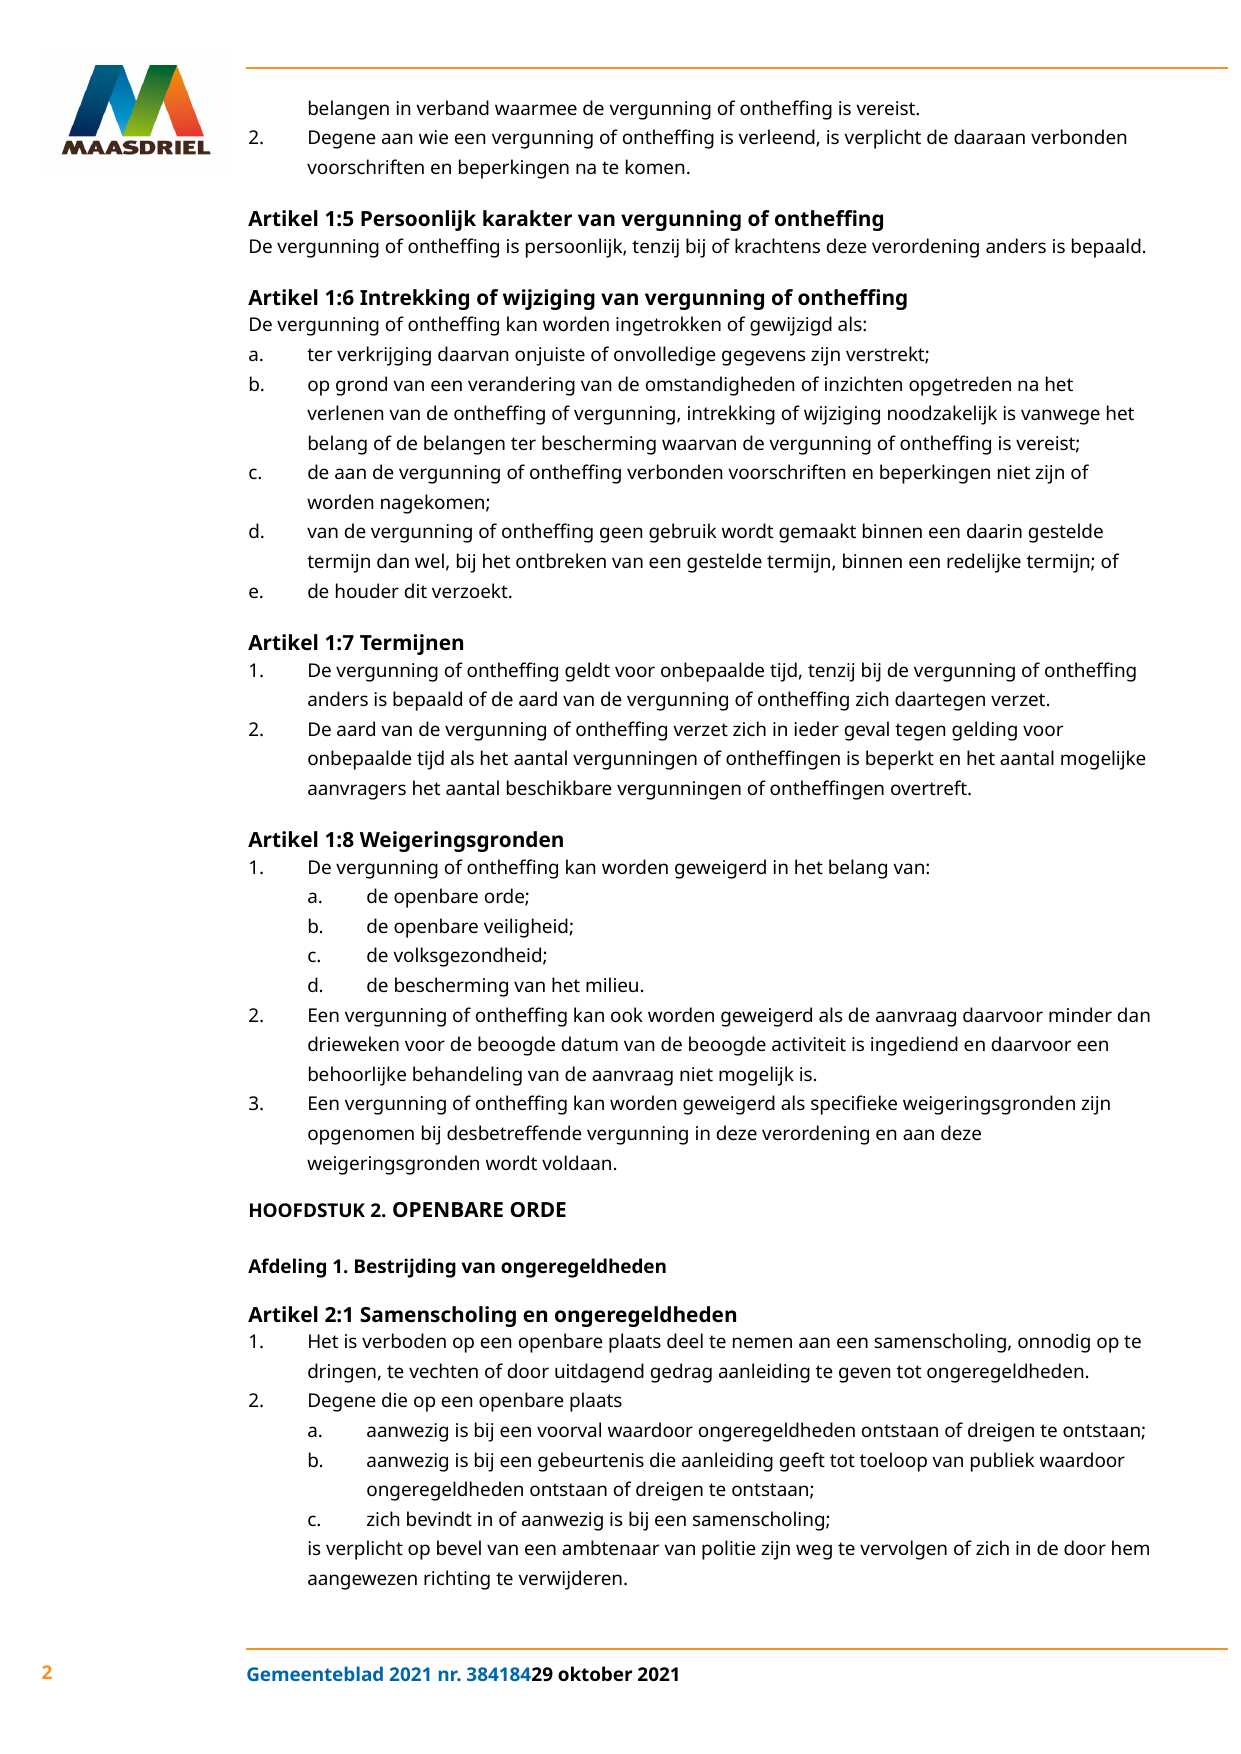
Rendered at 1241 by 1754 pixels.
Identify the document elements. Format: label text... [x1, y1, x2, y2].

list de openbare orde; [307, 883, 1152, 909]
list van de vergunning of ontheffing geen gebruik wordt gemaakt binnen een daarin gestelde termijn dan wel, bij het ontbreken van een gestelde termijn, binnen een redelijke termijn; of [248, 519, 1152, 574]
list zich bevindt in of aanwezig is bij een samenscholing; [307, 1506, 1152, 1532]
list de aan de vergunning of ontheffing verbonden voorschriften en beperkingen niet zijn of worden nagekomen; [248, 459, 1152, 515]
text De vergunning of ontheffing kan worden ingetrokken of gewijzigd als: [248, 312, 1152, 337]
text Artikel 1:8 Weigeringsgronden [248, 826, 1152, 854]
text Artikel 1:6 Intrekking of wijziging van vergunning of ontheffing [248, 283, 1152, 312]
text Artikel 2:1 Samenscholing en ongeregeldheden [248, 1300, 1152, 1328]
list Een vergunning of ontheffing kan ook worden geweigerd als de aanvraag daarvoor minder dan drieweken voor de beoogde datum van de beoogde activiteit is ingediend en daarvoor een behoorlijke behandeling van de aanvraag niet mogelijk is. [248, 1002, 1152, 1087]
list De aard van de vergunning of ontheffing verzet zich in ieder geval tegen gelding voor onbepaalde tijd als het aantal vergunningen of ontheffingen is beperkt en het aantal mogelijke aanvragers het aantal beschikbare vergunningen of ontheffingen overtreft. [248, 716, 1152, 801]
list ter verkrijging daarvan onjuiste of onvolledige gegevens zijn verstrekt; [248, 341, 1152, 367]
list Het is verboden op een openbare plaats deel te nemen aan een samenscholing, onnodig op te dringen, te vechten of door uitdagend gedrag aanleiding te geven tot ongeregeldheden. [248, 1328, 1152, 1384]
text HOOFDSTUK 2. OPENBARE ORDE [248, 1195, 1152, 1224]
list de houder dit verzoekt. [248, 578, 1152, 604]
list aanwezig is bij een gebeurtenis die aanleiding geeft tot toeloop van publiek waardoor ongeregeldheden ontstaan of dreigen te ontstaan; [307, 1447, 1152, 1502]
list is verplicht op bevel van een ambtenaar van politie zijn weg te vervolgen of zich in de door hem aangewezen richting te verwijderen. [248, 1536, 1152, 1591]
list De vergunning of ontheffing kan worden geweigerd in het belang van: [248, 854, 1152, 880]
list belangen in verband waarmee de vergunning of ontheffing is vereist. [248, 95, 1152, 121]
list aanwezig is bij een voorval waardoor ongeregeldheden ontstaan of dreigen te ontstaan; [307, 1417, 1152, 1443]
list Degene aan wie een vergunning of ontheffing is verleend, is verplicht de daaraan verbonden voorschriften en beperkingen na te komen. [248, 124, 1152, 180]
list De vergunning of ontheffing geldt voor onbepaalde tijd, tenzij bij de vergunning of ontheffing anders is bepaald of de aard van de vergunning of ontheffing zich daartegen verzet. [248, 657, 1152, 712]
text Afdeling 1. Bestrijding van ongeregeldheden [248, 1253, 1152, 1279]
list Degene die op een openbare plaats [248, 1388, 1152, 1413]
text Artikel 1:5 Persoonlijk karakter van vergunning of ontheffing [248, 204, 1152, 233]
list de openbare veiligheid; [307, 913, 1152, 939]
text Artikel 1:7 Termijnen [248, 628, 1152, 657]
list de bescherming van het milieu. [307, 972, 1152, 998]
picture [41, 47, 231, 172]
list op grond van een verandering van de omstandigheden of inzichten opgetreden na het verlenen van de ontheffing of vergunning, intrekking of wijziging noodzakelijk is vanwege het belang of de belangen ter bescherming waarvan de vergunning of ontheffing is vereist; [248, 371, 1152, 456]
text De vergunning of ontheffing is persoonlijk, tenzij bij of krachtens deze verordening anders is bepaald. [248, 233, 1152, 258]
list de volksgezondheid; [307, 943, 1152, 968]
list Een vergunning of ontheffing kan worden geweigerd als specifieke weigeringsgronden zijn opgenomen bij desbetreffende vergunning in deze verordening en aan deze weigeringsgronden wordt voldaan. [248, 1091, 1152, 1176]
